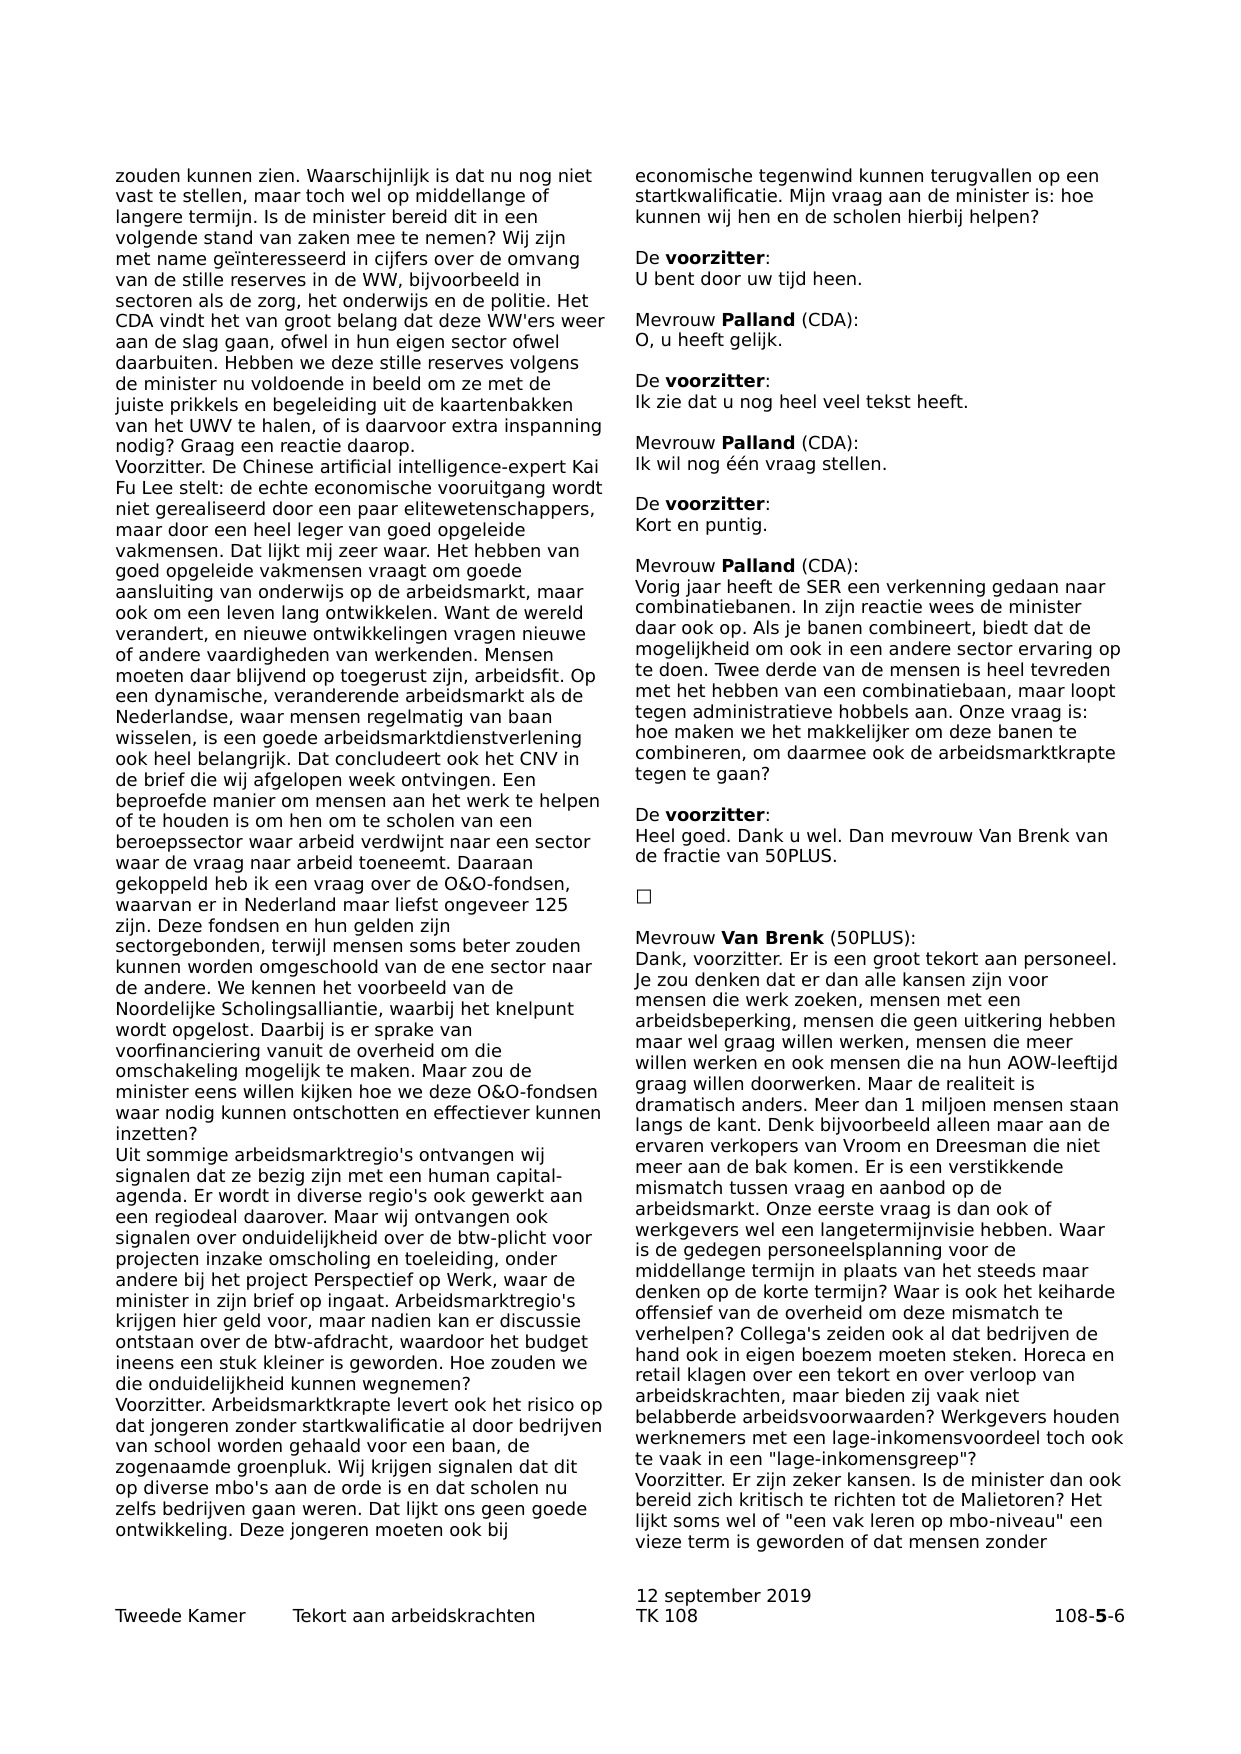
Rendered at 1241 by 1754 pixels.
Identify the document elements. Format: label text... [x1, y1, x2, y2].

text Mevrouw Palland (CDA): [635, 309, 1125, 330]
text De voorzitter: [635, 248, 1125, 268]
text Dank, voorzitter. Er is een groot tekort aan personeel. Je zou denken dat er dan alle kansen zijn voor mensen die werk zoeken, mensen met een arbeidsbeperking, mensen die geen uitkering hebben maar wel graag willen werken, mensen die meer willen werken en ook mensen die na hun AOW-leeftijd graag willen doorwerken. Maar de realiteit is dramatisch anders. Meer dan 1 miljoen mensen staan langs de kant. Denk bijvoorbeeld alleen maar aan de ervaren verkopers van Vroom en Dreesman die niet meer aan de bak komen. Er is een verstikkende mismatch tussen vraag en aanbod op de arbeidsmarkt. Onze eerste vraag is dan ook of werkgevers wel een langetermijnvisie hebben. Waar is de gedegen personeelsplanning voor de middellange termijn in plaats van het steeds maar denken op de korte termijn? Waar is ook het keiharde offensief van de overheid om deze mismatch te verhelpen? Collega's zeiden ook al dat bedrijven de hand ook in eigen boezem moeten steken. Horeca en retail klagen over een tekort en over verloop van arbeidskrachten, maar bieden zij vaak niet belabberde arbeidsvoorwaarden? Werkgevers houden werknemers met een lage-inkomensvoordeel toch ook te vaak in een "lage-inkomensgreep"? [635, 948, 1125, 1469]
text ⬜ [635, 887, 1125, 908]
text Voorzitter. Arbeidsmarktkrapte levert ook het risico op dat jongeren zonder startkwalificatie al door bedrijven van school worden gehaald voor een baan, de zogenaamde groenpluk. Wij krijgen signalen dat dit op diverse mbo's aan de orde is en dat scholen nu zelfs bedrijven gaan weren. Dat lijkt ons geen goede ontwikkeling. Deze jongeren moeten ook bij [115, 1394, 605, 1540]
text zouden kunnen zien. Waarschijnlijk is dat nu nog niet vast te stellen, maar toch wel op middellange of langere termijn. Is de minister bereid dit in een volgende stand van zaken mee te nemen? Wij zijn met name geïnteresseerd in cijfers over de omvang van de stille reserves in de WW, bijvoorbeeld in sectoren als de zorg, het onderwijs en de politie. Het CDA vindt het van groot belang dat deze WW'ers weer aan de slag gaan, ofwel in hun eigen sector ofwel daarbuiten. Hebben we deze stille reserves volgens de minister nu voldoende in beeld om ze met de juiste prikkels en begeleiding uit de kaartenbakken van het UWV te halen, of is daarvoor extra inspanning nodig? Graag een reactie daarop. [115, 165, 605, 457]
text Vorig jaar heeft de SER een verkenning gedaan naar combinatiebanen. In zijn reactie wees de minister daar ook op. Als je banen combineert, biedt dat de mogelijkheid om ook in een andere sector ervaring op te doen. Twee derde van de mensen is heel tevreden met het hebben van een combinatiebaan, maar loopt tegen administratieve hobbels aan. Onze vraag is: hoe maken we het makkelijker om deze banen te combineren, om daarmee ook de arbeidsmarktkrapte tegen te gaan? [635, 576, 1125, 785]
text O, u heeft gelijk. [635, 330, 1125, 351]
text economische tegenwind kunnen terugvallen op een startkwalificatie. Mijn vraag aan de minister is: hoe kunnen wij hen en de scholen hierbij helpen? [635, 165, 1125, 228]
text Heel goed. Dank u wel. Dan mevrouw Van Brenk van de fractie van 50PLUS. [635, 825, 1125, 867]
text Voorzitter. Er zijn zeker kansen. Is de minister dan ook bereid zich kritisch te richten tot de Malietoren? Het lijkt soms wel of "een vak leren op mbo-niveau" een vieze term is geworden of dat mensen zonder [635, 1469, 1125, 1553]
text Voorzitter. De Chinese artificial intelligence-expert Kai Fu Lee stelt: de echte economische vooruitgang wordt niet gerealiseerd door een paar elitewetenschappers, maar door een heel leger van goed opgeleide vakmensen. Dat lijkt mij zeer waar. Het hebben van goed opgeleide vakmensen vraagt om goede aansluiting van onderwijs op de arbeidsmarkt, maar ook om een leven lang ontwikkelen. Want de wereld verandert, en nieuwe ontwikkelingen vragen nieuwe of andere vaardigheden van werkenden. Mensen moeten daar blijvend op toegerust zijn, arbeidsfit. Op een dynamische, veranderende arbeidsmarkt als de Nederlandse, waar mensen regelmatig van baan wisselen, is een goede arbeidsmarktdienstverlening ook heel belangrijk. Dat concludeert ook het CNV in de brief die wij afgelopen week ontvingen. Een beproefde manier om mensen aan het werk te helpen of te houden is om hen om te scholen van een beroepssector waar arbeid verdwijnt naar een sector waar de vraag naar arbeid toeneemt. Daaraan gekoppeld heb ik een vraag over de O&O-fondsen, waarvan er in Nederland maar liefst ongeveer 125 zijn. Deze fondsen en hun gelden zijn sectorgebonden, terwijl mensen soms beter zouden kunnen worden omgeschoold van de ene sector naar de andere. We kennen het voorbeeld van de Noordelijke Scholingsalliantie, waarbij het knelpunt wordt opgelost. Daarbij is er sprake van voorfinanciering vanuit de overheid om die omschakeling mogelijk te maken. Maar zou de minister eens willen kijken hoe we deze O&O-fondsen waar nodig kunnen ontschotten en effectiever kunnen inzetten? [115, 457, 605, 1144]
text De voorzitter: [635, 371, 1125, 392]
text Kort en puntig. [635, 515, 1125, 536]
text Mevrouw Palland (CDA): [635, 432, 1125, 453]
text U bent door uw tijd heen. [635, 268, 1125, 289]
text Mevrouw Van Brenk (50PLUS): [635, 928, 1125, 948]
text Uit sommige arbeidsmarktregio's ontvangen wij signalen dat ze bezig zijn met een human capital-agenda. Er wordt in diverse regio's ook gewerkt aan een regiodeal daarover. Maar wij ontvangen ook signalen over onduidelijkheid over de btw-plicht voor projecten inzake omscholing en toeleiding, onder andere bij het project Perspectief op Werk, waar de minister in zijn brief op ingaat. Arbeidsmarktregio's krijgen hier geld voor, maar nadien kan er discussie ontstaan over de btw-afdracht, waardoor het budget ineens een stuk kleiner is geworden. Hoe zouden we die onduidelijkheid kunnen wegnemen? [115, 1144, 605, 1394]
text Ik wil nog één vraag stellen. [635, 453, 1125, 474]
text De voorzitter: [635, 805, 1125, 825]
text Ik zie dat u nog heel veel tekst heeft. [635, 392, 1125, 412]
text De voorzitter: [635, 494, 1125, 515]
text Mevrouw Palland (CDA): [635, 556, 1125, 576]
